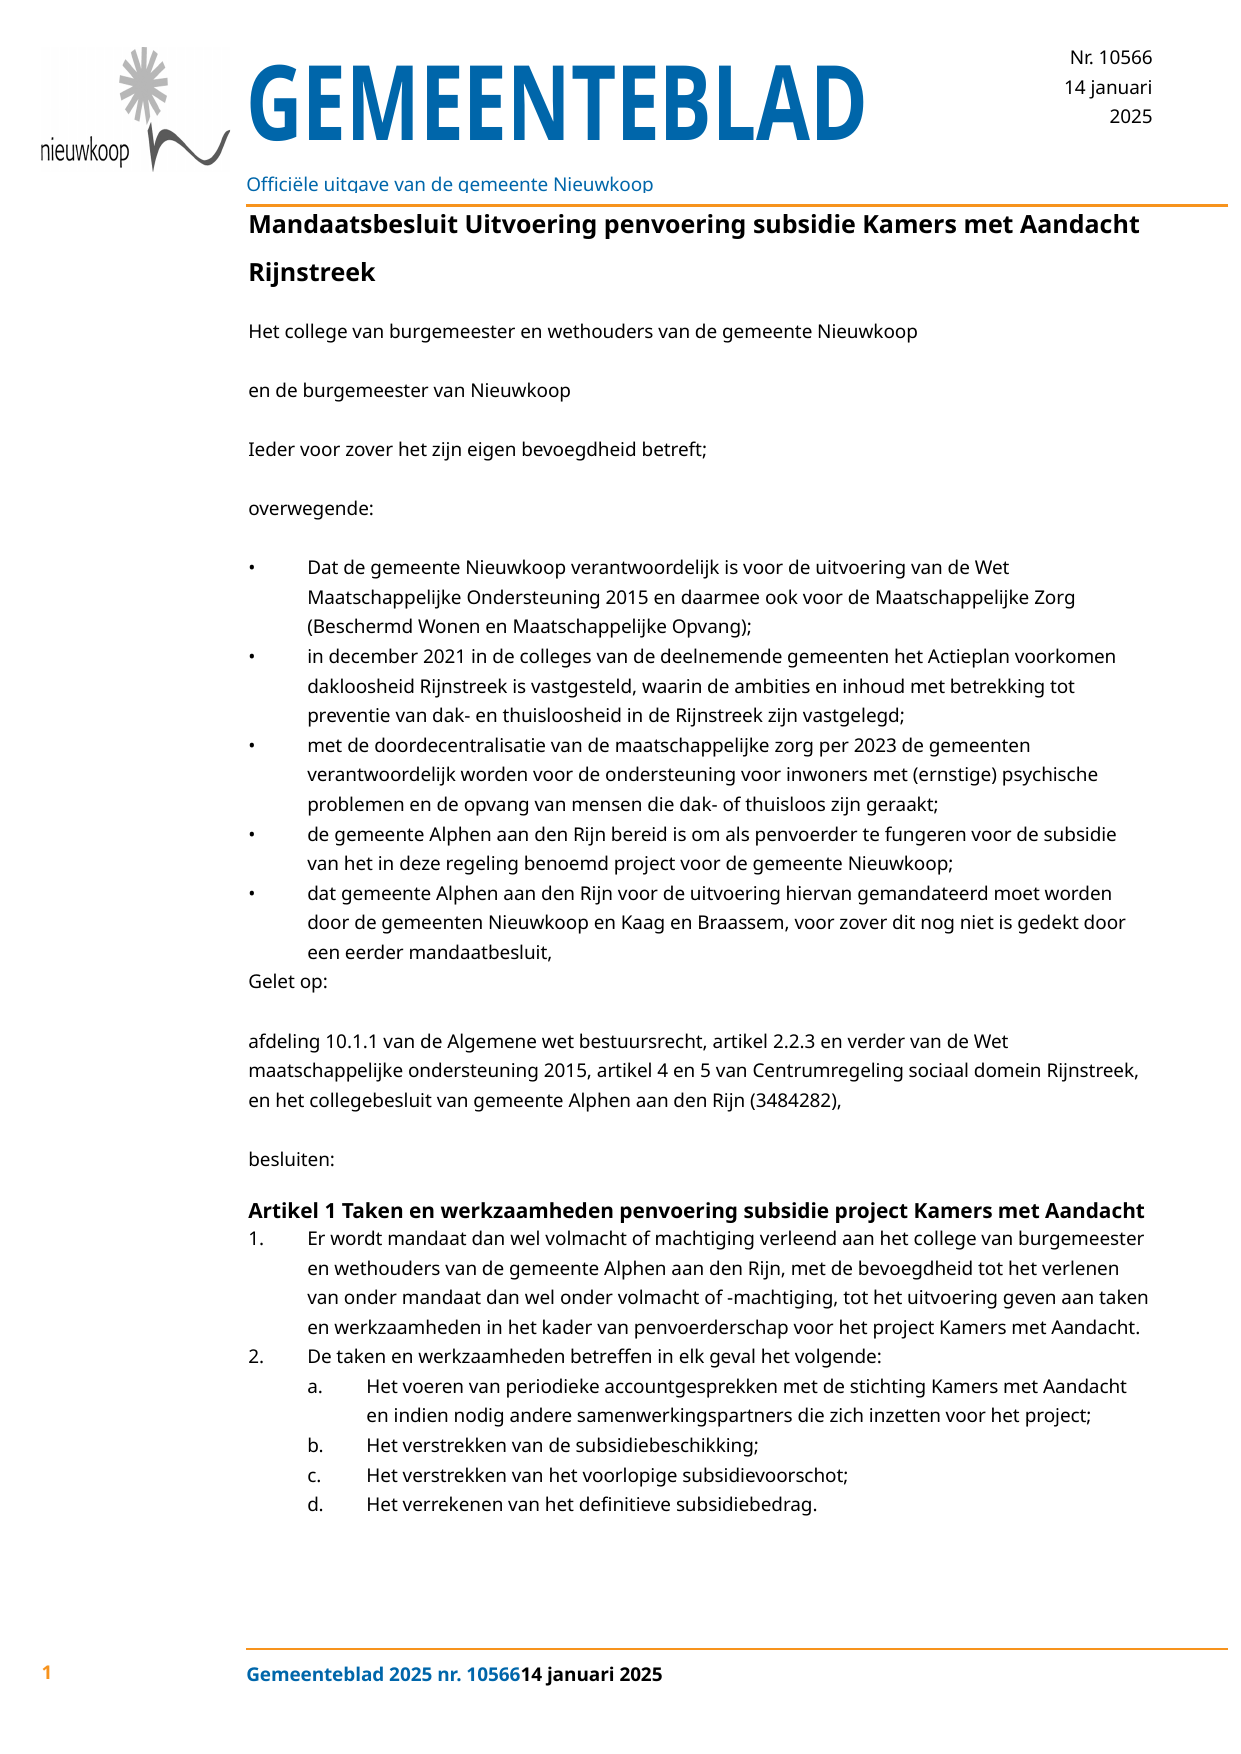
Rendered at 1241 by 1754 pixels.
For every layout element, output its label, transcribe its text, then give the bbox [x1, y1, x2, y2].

list Het verstrekken van het voorlopige subsidievoorschot; [307, 1462, 1152, 1487]
list dat gemeente Alphen aan den Rijn voor de uitvoering hiervan gemandateerd moet worden door de gemeenten Nieuwkoop en Kaag en Braassem, voor zover dit nog niet is gedekt door een eerder mandaatbesluit, [248, 880, 1152, 965]
text besluiten: [248, 1146, 1152, 1172]
list met de doordecentralisatie van de maatschappelijke zorg per 2023 de gemeenten verantwoordelijk worden voor de ondersteuning voor inwoners met (ernstige) psychische problemen en de opvang van mensen die dak- of thuisloos zijn geraakt; [248, 732, 1152, 817]
list Er wordt mandaat dan wel volmacht of machtiging verleend aan het college van burgemeester en wethouders van de gemeente Alphen aan den Rijn, met de bevoegdheid tot het verlenen van onder mandaat dan wel onder volmacht of -machtiging, tot het uitvoering geven aan taken en werkzaamheden in het kader van penvoerderschap voor het project Kamers met Aandacht. [248, 1225, 1152, 1339]
list Het verrekenen van het definitieve subsidiebedrag. [307, 1491, 1152, 1517]
picture [41, 47, 231, 172]
list in december 2021 in de colleges van de deelnemende gemeenten het Actieplan voorkomen dakloosheid Rijnstreek is vastgesteld, waarin de ambities en inhoud met betrekking tot preventie van dak- en thuisloosheid in de Rijnstreek zijn vastgelegd; [248, 643, 1152, 728]
list Dat de gemeente Nieuwkoop verantwoordelijk is voor de uitvoering van de Wet Maatschappelijke Ondersteuning 2015 en daarmee ook voor de Maatschappelijke Zorg (Beschermd Wonen en Maatschappelijke Opvang); [248, 554, 1152, 639]
text Gelet op: [248, 969, 1152, 994]
list De taken en werkzaamheden betreffen in elk geval het volgende: [248, 1343, 1152, 1369]
text en de burgemeester van Nieuwkoop [248, 377, 1152, 403]
text overwegende: [248, 495, 1152, 521]
text Mandaatsbesluit Uitvoering penvoering subsidie Kamers met Aandacht Rijnstreek [248, 207, 1152, 288]
text Artikel 1 Taken en werkzaamheden penvoering subsidie project Kamers met Aandacht [248, 1197, 1152, 1225]
text Het college van burgemeester en wethouders van de gemeente Nieuwkoop [248, 318, 1152, 344]
text afdeling 10.1.1 van de Algemene wet bestuursrecht, artikel 2.2.3 en verder van de Wet maatschappelijke ondersteuning 2015, artikel 4 en 5 van Centrumregeling sociaal domein Rijnstreek, en het collegebesluit van gemeente Alphen aan den Rijn (3484282), [248, 1028, 1152, 1113]
list de gemeente Alphen aan den Rijn bereid is om als penvoerder te fungeren voor de subsidie van het in deze regeling benoemd project voor de gemeente Nieuwkoop; [248, 821, 1152, 876]
list Het verstrekken van de subsidiebeschikking; [307, 1432, 1152, 1458]
list Het voeren van periodieke accountgesprekken met de stichting Kamers met Aandacht en indien nodig andere samenwerkingspartners die zich inzetten voor het project; [307, 1373, 1152, 1428]
text Ieder voor zover het zijn eigen bevoegdheid betreft; [248, 436, 1152, 462]
